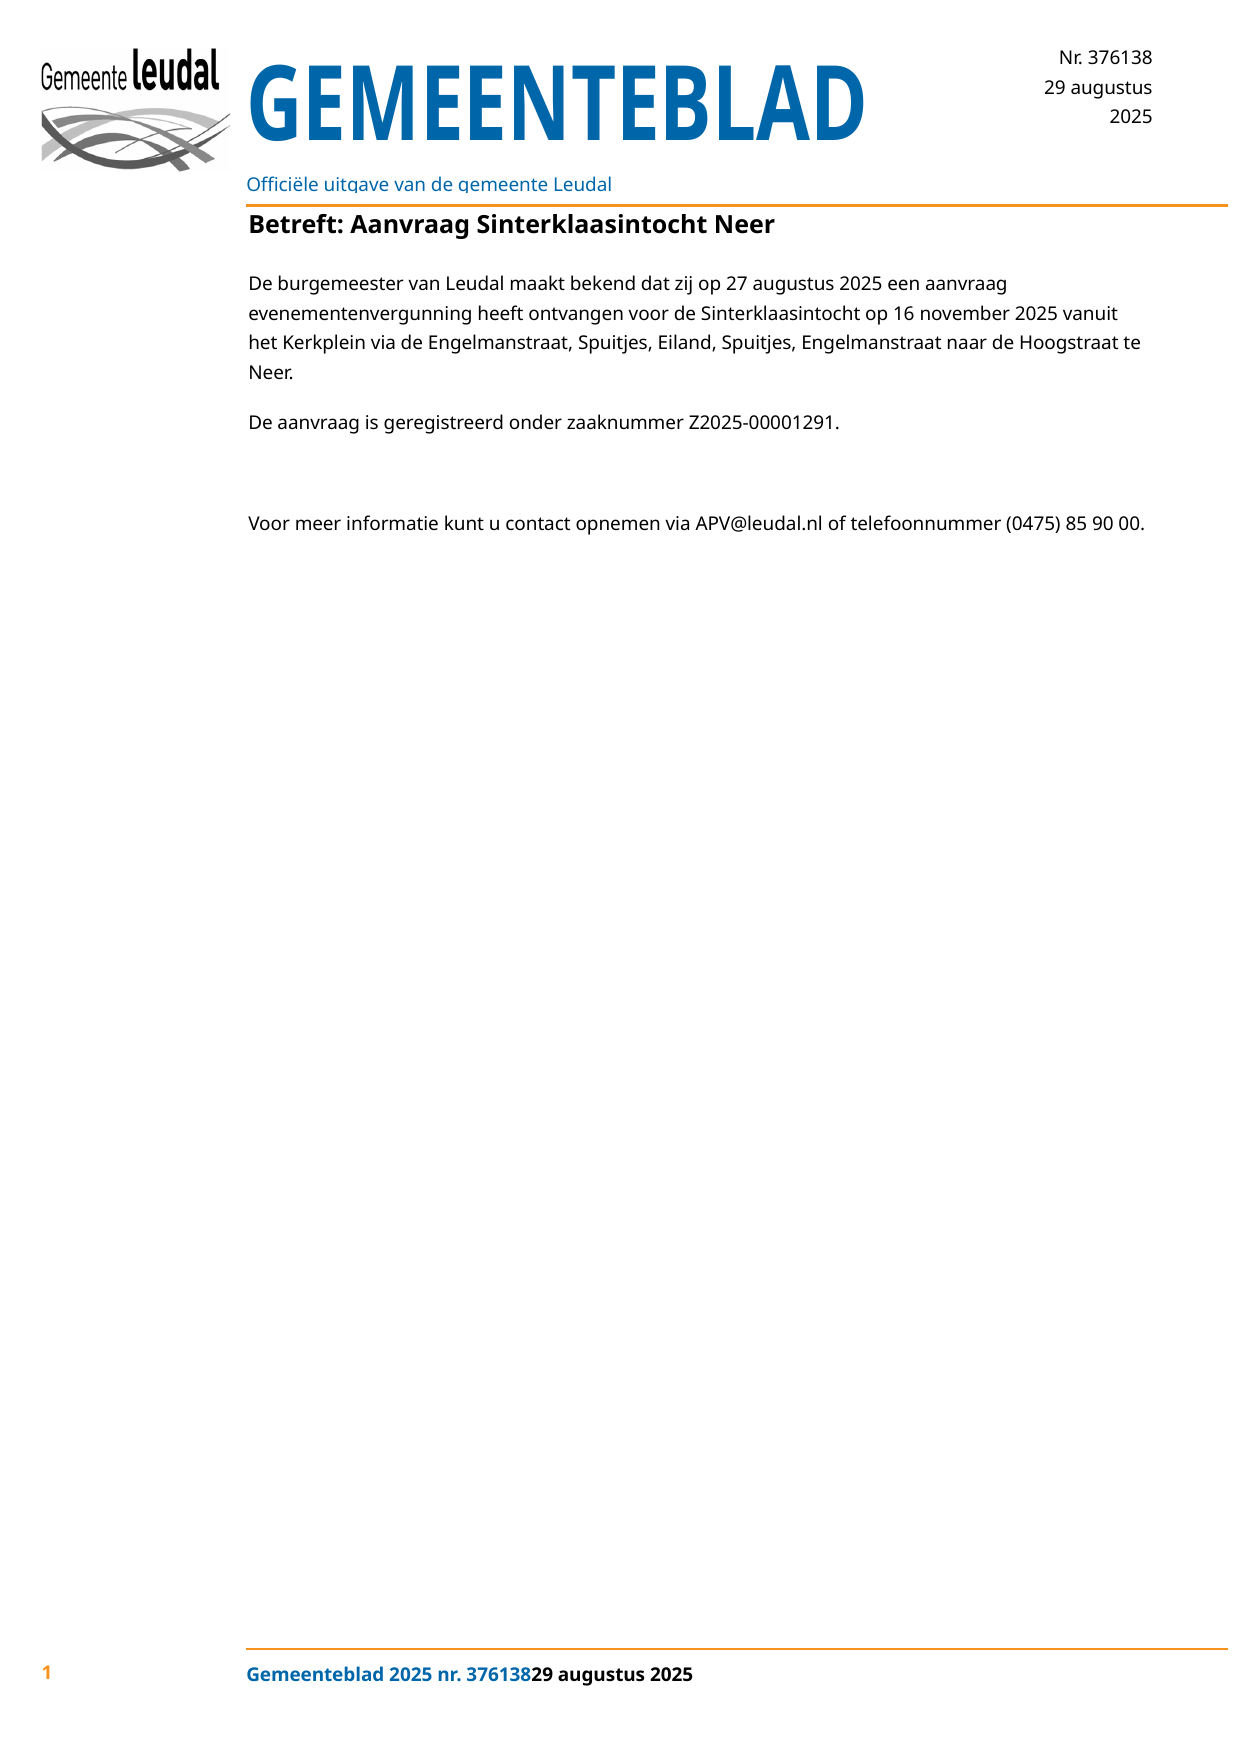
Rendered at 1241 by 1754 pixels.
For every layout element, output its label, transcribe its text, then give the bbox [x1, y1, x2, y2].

picture [41, 47, 231, 172]
text Betreft: Aanvraag Sinterklaasintocht Neer [248, 207, 1152, 241]
text De burgemeester van Leudal maakt bekend dat zij op 27 augustus 2025 een aanvraag evenementenvergunning heeft ontvangen voor de Sinterklaasintocht op 16 november 2025 vanuit het Kerkplein via de Engelmanstraat, Spuitjes, Eiland, Spuitjes, Engelmanstraat naar de Hoogstraat te Neer. [248, 270, 1152, 385]
text De aanvraag is geregistreerd onder zaaknummer Z2025-00001291. [248, 409, 1152, 435]
text Voor meer informatie kunt u contact opnemen via APV@leudal.nl of telefoonnummer (0475) 85 90 00. [248, 510, 1152, 536]
